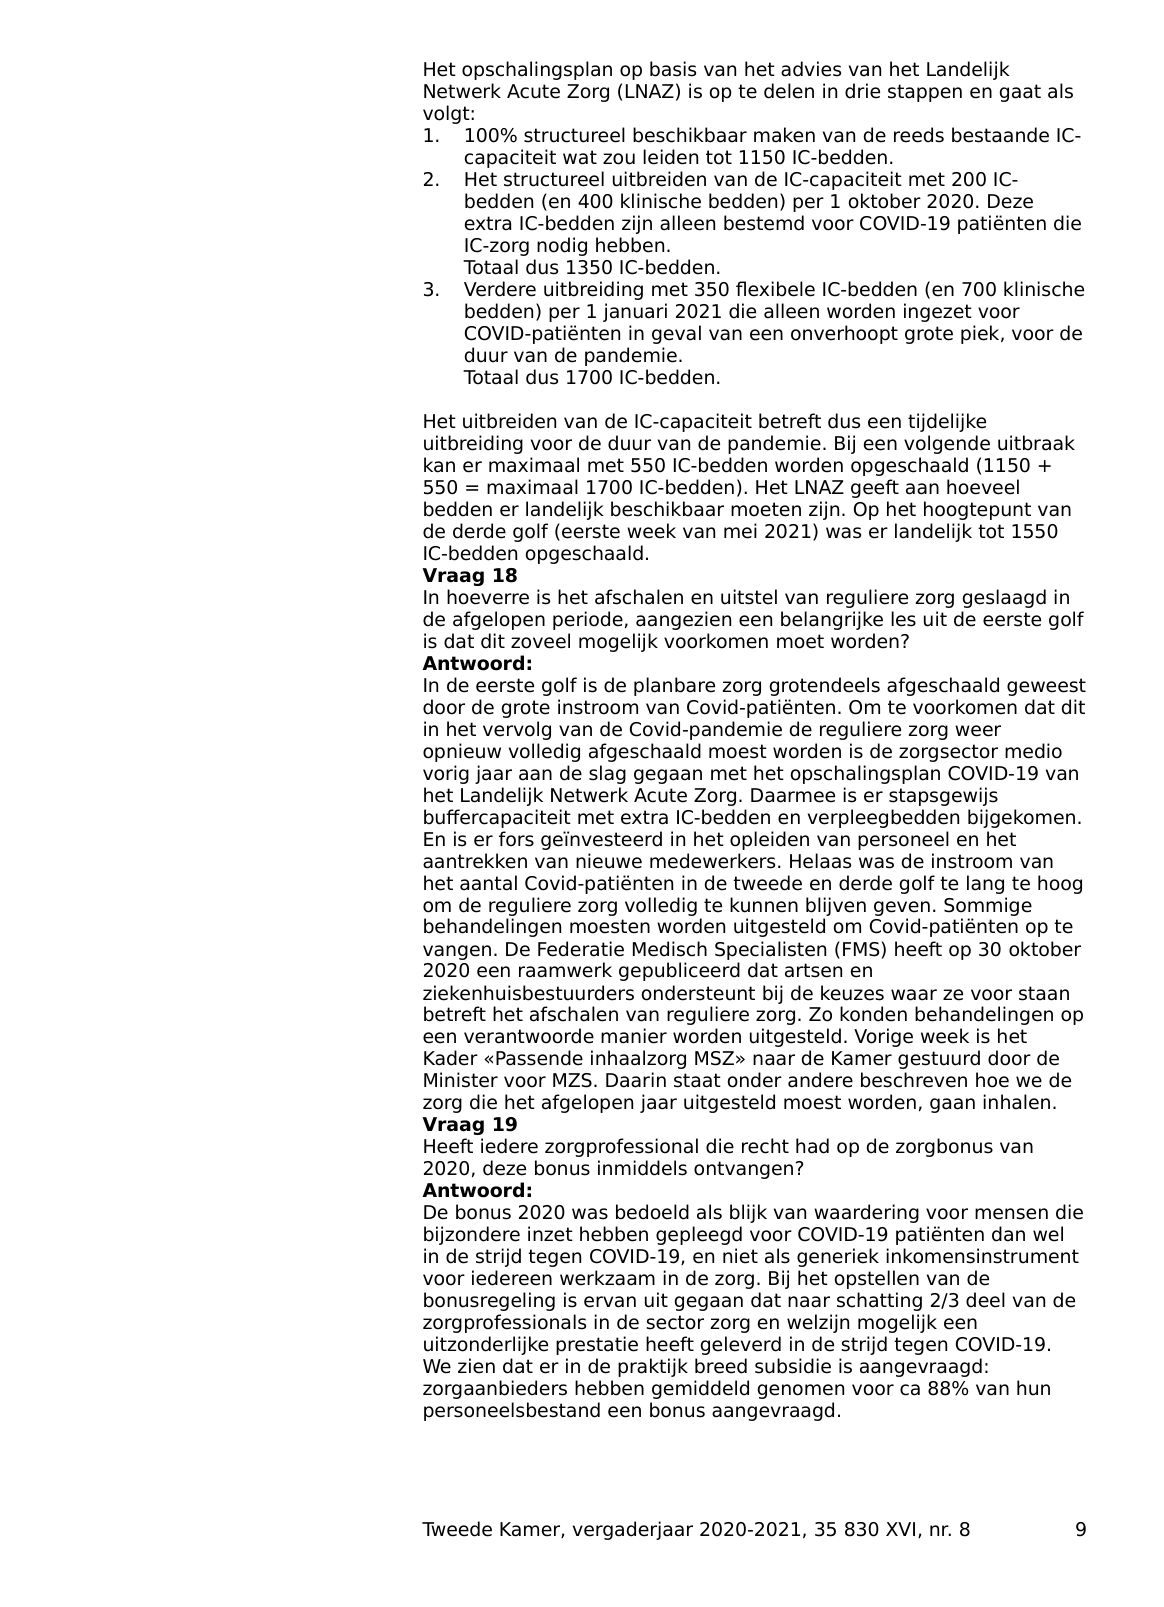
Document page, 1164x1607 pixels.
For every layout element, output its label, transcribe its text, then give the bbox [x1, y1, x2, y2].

text Het uitbreiden van de IC-capaciteit betreft dus een tijdelijke uitbreiding voor de duur van de pandemie. Bij een volgende uitbraak kan er maximaal met 550 IC-bedden worden opgeschaald (1150 + 550 = maximaal 1700 IC-bedden). Het LNAZ geeft aan hoeveel bedden er landelijk beschikbaar moeten zijn. Op het hoogtepunt van de derde golf (eerste week van mei 2021) was er landelijk tot 1550 IC-bedden opgeschaald. [422, 411, 1087, 565]
text Vraag 19 [422, 1114, 1087, 1136]
text Antwoord: [422, 1180, 1087, 1202]
text Antwoord: [422, 653, 1087, 675]
text 3. Verdere uitbreiding met 350 flexibele IC-bedden (en 700 klinische bedden) per 1 januari 2021 die alleen worden ingezet voor COVID-patiënten in geval van een onverhoopt grote piek, voor de duur van de pandemie. [422, 279, 1087, 367]
text Heeft iedere zorgprofessional die recht had op de zorgbonus van 2020, deze bonus inmiddels ontvangen? [422, 1136, 1087, 1180]
text Totaal dus 1350 IC-bedden. [464, 257, 1087, 279]
text De bonus 2020 was bedoeld als blijk van waardering voor mensen die bijzondere inzet hebben gepleegd voor COVID-19 patiënten dan wel in de strijd tegen COVID-19, en niet als generiek inkomensinstrument voor iedereen werkzaam in de zorg. Bij het opstellen van de bonusregeling is ervan uit gegaan dat naar schatting 2/3 deel van de zorgprofessionals in de sector zorg en welzijn mogelijk een uitzonderlijke prestatie heeft geleverd in de strijd tegen COVID-19. We zien dat er in de praktijk breed subsidie is aangevraagd: zorgaanbieders hebben gemiddeld genomen voor ca 88% van hun personeelsbestand een bonus aangevraagd. [422, 1202, 1087, 1422]
text In de eerste golf is de planbare zorg grotendeels afgeschaald geweest door de grote instroom van Covid-patiënten. Om te voorkomen dat dit in het vervolg van de Covid-pandemie de reguliere zorg weer opnieuw volledig afgeschaald moest worden is de zorgsector medio vorig jaar aan de slag gegaan met het opschalingsplan COVID-19 van het Landelijk Netwerk Acute Zorg. Daarmee is er stapsgewijs buffercapaciteit met extra IC-bedden en verpleegbedden bijgekomen. En is er fors geïnvesteerd in het opleiden van personeel en het aantrekken van nieuwe medewerkers. Helaas was de instroom van het aantal Covid-patiënten in de tweede en derde golf te lang te hoog om de reguliere zorg volledig te kunnen blijven geven. Sommige behandelingen moesten worden uitgesteld om Covid-patiënten op te vangen. De Federatie Medisch Specialisten (FMS) heeft op 30 oktober 2020 een raamwerk gepubliceerd dat artsen en ziekenhuisbestuurders ondersteunt bij de keuzes waar ze voor staan betreft het afschalen van reguliere zorg. Zo konden behandelingen op een verantwoorde manier worden uitgesteld. Vorige week is het Kader «Passende inhaalzorg MSZ» naar de Kamer gestuurd door de Minister voor MZS. Daarin staat onder andere beschreven hoe we de zorg die het afgelopen jaar uitgesteld moest worden, gaan inhalen. [422, 675, 1087, 1114]
text In hoeverre is het afschalen en uitstel van reguliere zorg geslaagd in de afgelopen periode, aangezien een belangrijke les uit de eerste golf is dat dit zoveel mogelijk voorkomen moet worden? [422, 587, 1087, 653]
text 2. Het structureel uitbreiden van de IC-capaciteit met 200 IC-bedden (en 400 klinische bedden) per 1 oktober 2020. Deze extra IC-bedden zijn alleen bestemd voor COVID-19 patiënten die IC-zorg nodig hebben. [422, 169, 1087, 257]
text Vraag 18 [422, 565, 1087, 587]
text Het opschalingsplan op basis van het advies van het Landelijk Netwerk Acute Zorg (LNAZ) is op te delen in drie stappen en gaat als volgt: [422, 59, 1087, 125]
text Totaal dus 1700 IC-bedden. [464, 367, 1087, 389]
text 1. 100% structureel beschikbaar maken van de reeds bestaande IC-capaciteit wat zou leiden tot 1150 IC-bedden. [422, 125, 1087, 169]
